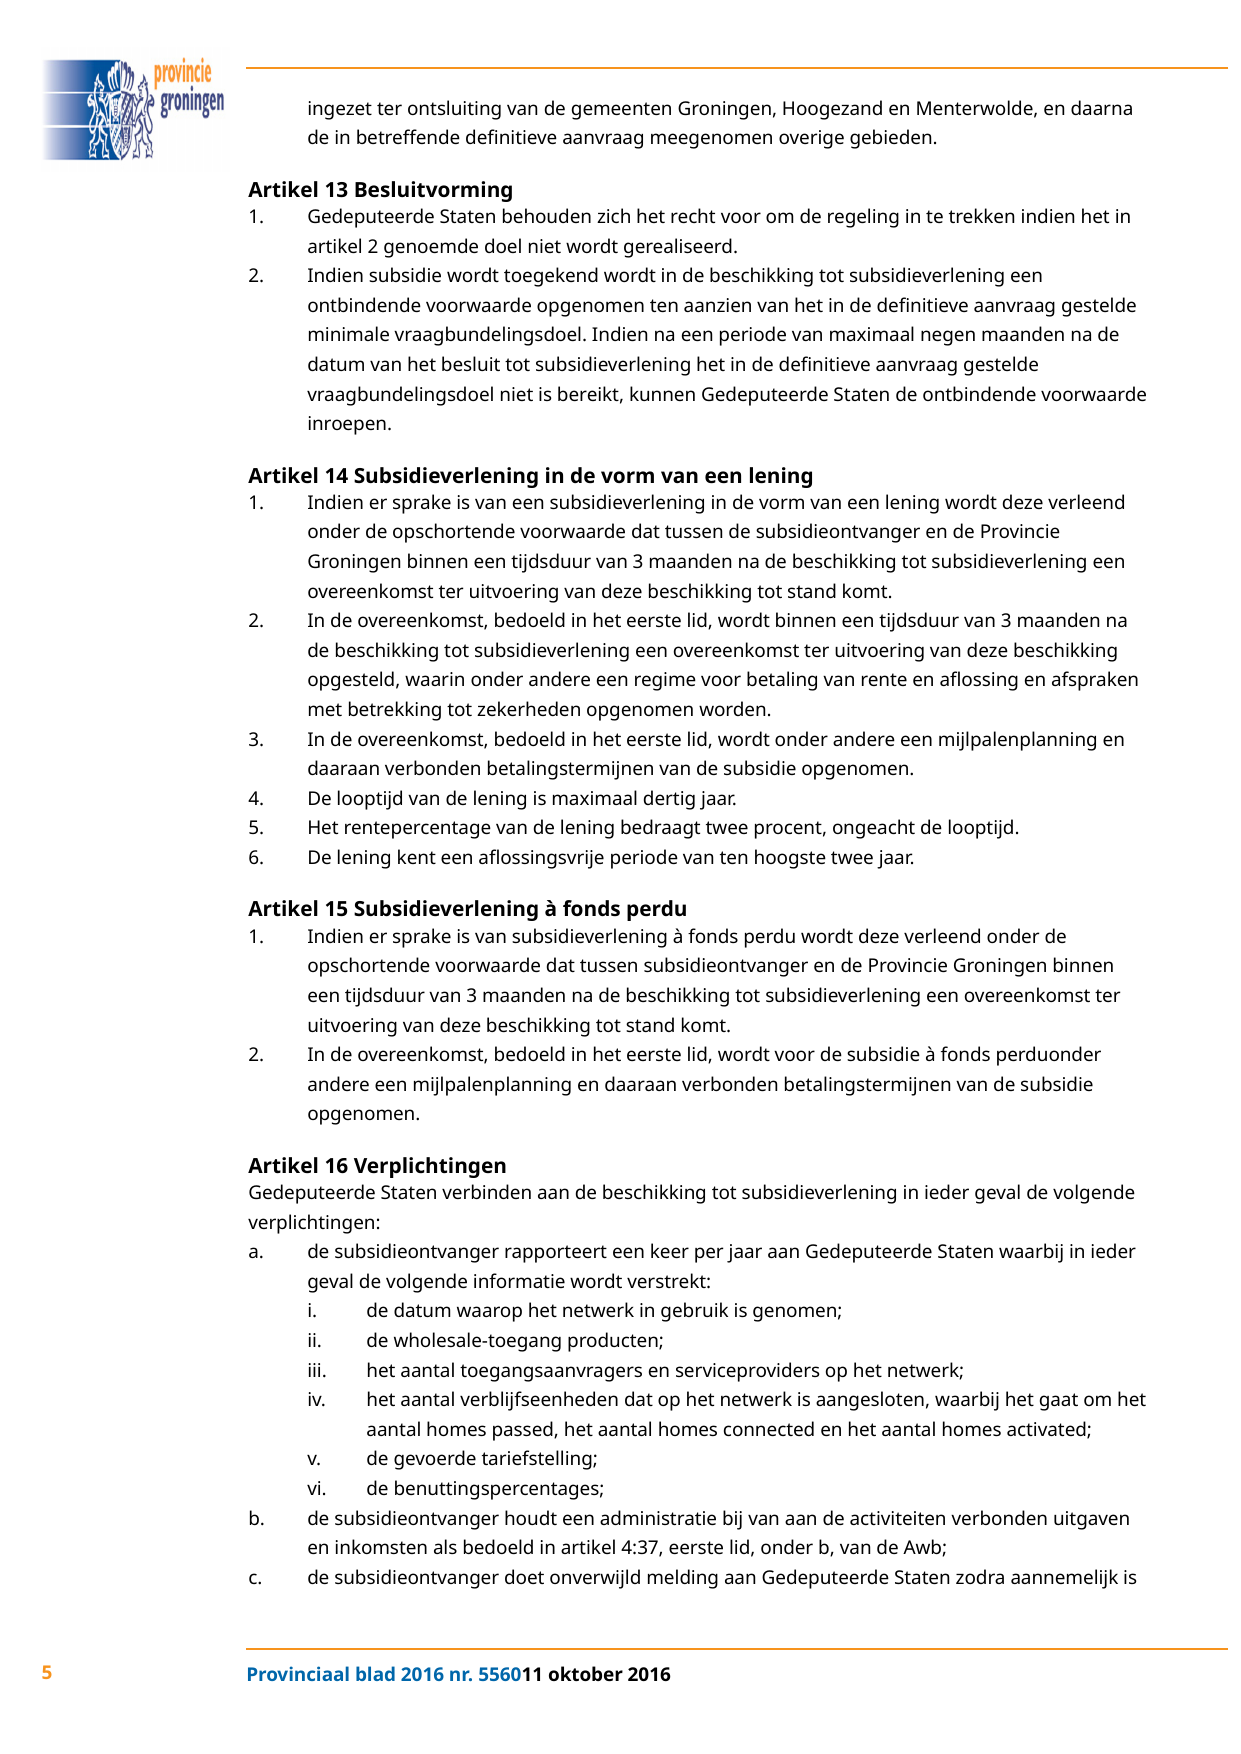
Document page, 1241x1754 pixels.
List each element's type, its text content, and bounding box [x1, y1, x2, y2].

list de benuttingspercentages; [307, 1475, 1152, 1501]
text Gedeputeerde Staten verbinden aan de beschikking tot subsidieverlening in ieder geval de volgende verplichtingen: [248, 1179, 1152, 1235]
list In de overeenkomst, bedoeld in het eerste lid, wordt voor de subsidie à fonds perduonder andere een mijlpalenplanning en daaraan verbonden betalingstermijnen van de subsidie opgenomen. [248, 1041, 1152, 1126]
list Indien er sprake is van subsidieverlening à fonds perdu wordt deze verleend onder de opschortende voorwaarde dat tussen subsidieontvanger en de Provincie Groningen binnen een tijdsduur van 3 maanden na de beschikking tot subsidieverlening een overeenkomst ter uitvoering van deze beschikking tot stand komt. [248, 923, 1152, 1037]
list Gedeputeerde Staten behouden zich het recht voor om de regeling in te trekken indien het in artikel 2 genoemde doel niet wordt gerealiseerd. [248, 203, 1152, 258]
text Artikel 16 Verplichtingen [248, 1151, 1152, 1179]
list Het rentepercentage van de lening bedraagt twee procent, ongeacht de looptijd. [248, 814, 1152, 840]
list de wholesale-toegang producten; [307, 1327, 1152, 1353]
text Artikel 14 Subsidieverlening in de vorm van een lening [248, 461, 1152, 489]
list de gevoerde tariefstelling; [307, 1446, 1152, 1471]
list de subsidieontvanger doet onverwijld melding aan Gedeputeerde Staten zodra aannemelijk is [248, 1564, 1152, 1590]
list In de overeenkomst, bedoeld in het eerste lid, wordt onder andere een mijlpalenplanning en daaraan verbonden betalingstermijnen van de subsidie opgenomen. [248, 726, 1152, 781]
list De lening kent een aflossingsvrije periode van ten hoogste twee jaar. [248, 844, 1152, 870]
list het aantal toegangsaanvragers en serviceproviders op het netwerk; [307, 1357, 1152, 1383]
picture [41, 47, 231, 172]
list de datum waarop het netwerk in gebruik is genomen; [307, 1298, 1152, 1323]
list ingezet ter ontsluiting van de gemeenten Groningen, Hoogezand en Menterwolde, en daarna de in betreffende definitieve aanvraag meegenomen overige gebieden. [248, 95, 1152, 150]
list het aantal verblijfseenheden dat op het netwerk is aangesloten, waarbij het gaat om het aantal homes passed, het aantal homes connected en het aantal homes activated; [307, 1386, 1152, 1442]
list Indien er sprake is van een subsidieverlening in de vorm van een lening wordt deze verleend onder de opschortende voorwaarde dat tussen de subsidieontvanger en de Provincie Groningen binnen een tijdsduur van 3 maanden na de beschikking tot subsidieverlening een overeenkomst ter uitvoering van deze beschikking tot stand komt. [248, 489, 1152, 604]
list de subsidieontvanger rapporteert een keer per jaar aan Gedeputeerde Staten waarbij in ieder geval de volgende informatie wordt verstrekt: [248, 1238, 1152, 1294]
list de subsidieontvanger houdt een administratie bij van aan de activiteiten verbonden uitgaven en inkomsten als bedoeld in artikel 4:37, eerste lid, onder b, van de Awb; [248, 1505, 1152, 1560]
list De looptijd van de lening is maximaal dertig jaar. [248, 785, 1152, 811]
text Artikel 15 Subsidieverlening à fonds perdu [248, 894, 1152, 923]
list In de overeenkomst, bedoeld in het eerste lid, wordt binnen een tijdsduur van 3 maanden na de beschikking tot subsidieverlening een overeenkomst ter uitvoering van deze beschikking opgesteld, waarin onder andere een regime voor betaling van rente en aflossing en afspraken met betrekking tot zekerheden opgenomen worden. [248, 607, 1152, 722]
text Artikel 13 Besluitvorming [248, 175, 1152, 203]
list Indien subsidie wordt toegekend wordt in de beschikking tot subsidieverlening een ontbindende voorwaarde opgenomen ten aanzien van het in de definitieve aanvraag gestelde minimale vraagbundelingsdoel. Indien na een periode van maximaal negen maanden na de datum van het besluit tot subsidieverlening het in de definitieve aanvraag gestelde vraagbundelingsdoel niet is bereikt, kunnen Gedeputeerde Staten de ontbindende voorwaarde inroepen. [248, 262, 1152, 436]
